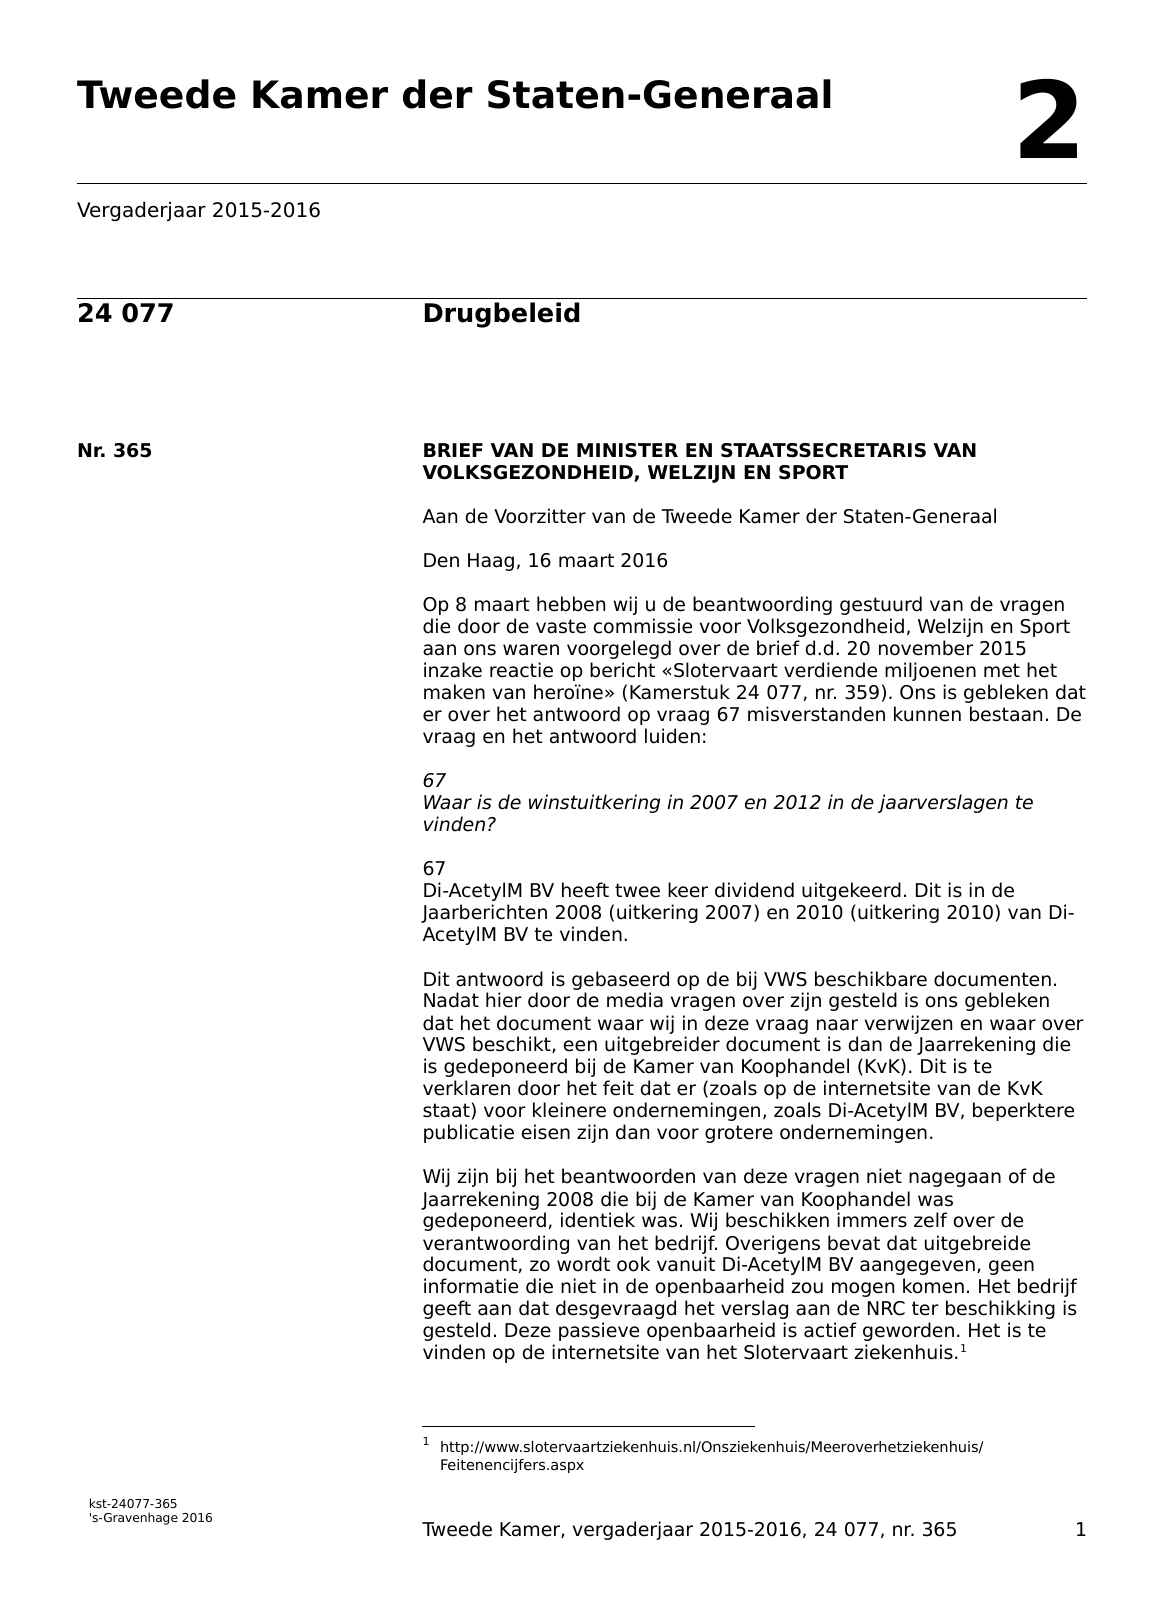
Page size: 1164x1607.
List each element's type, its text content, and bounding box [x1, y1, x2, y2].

text http://www.slotervaartziekenhuis.nl/Onsziekenhuis/Meeroverhetziekenhuis/Feitenencijfers.aspx [422, 1435, 1087, 1474]
table_header 2 [886, 59, 1087, 183]
text 67 [422, 770, 1087, 792]
subtitle Nr. 365 BRIEF VAN DE MINISTER EN STAATSSECRETARIS VAN VOLKSGEZONDHEID, WELZIJN EN SPORT [77, 440, 1087, 484]
text Den Haag, 16 maart 2016 [422, 550, 1087, 572]
text Di-AcetylM BV heeft twee keer dividend uitgekeerd. Dit is in de Jaarberichten 2008 (uitkering 2007) en 2010 (uitkering 2010) van Di-AcetylM BV te vinden. [422, 880, 1087, 946]
text Waar is de winstuitkering in 2007 en 2012 in de jaarverslagen te vinden? [422, 792, 1087, 836]
table_cell Vergaderjaar 2015-2016 [77, 184, 1087, 298]
text Dit antwoord is gebaseerd op de bij VWS beschikbare documenten. Nadat hier door de media vragen over zijn gesteld is ons gebleken dat het document waar wij in deze vraag naar verwijzen en waar over VWS beschikt, een uitgebreider document is dan de Jaarrekening die is gedeponeerd bij de Kamer van Koophandel (KvK). Dit is te verklaren door het feit dat er (zoals op de internetsite van de KvK staat) voor kleinere ondernemingen, zoals Di-AcetylM BV, beperktere publicatie eisen zijn dan voor grotere ondernemingen. [422, 968, 1087, 1144]
subtitle 24 077 Drugbeleid [77, 299, 1087, 329]
text Wij zijn bij het beantwoorden van deze vragen niet nagegaan of de Jaarrekening 2008 die bij de Kamer van Koophandel was gedeponeerd, identiek was. Wij beschikken immers zelf over de verantwoording van het bedrijf. Overigens bevat dat uitgebreide document, zo wordt ook vanuit Di-AcetylM BV aangegeven, geen informatie die niet in de openbaarheid zou mogen komen. Het bedrijf geeft aan dat desgevraagd het verslag aan de NRC ter beschikking is gesteld. Deze passieve openbaarheid is actief geworden. Het is te vinden op de internetsite van het Slotervaart ziekenhuis. [422, 1166, 1087, 1364]
text 67 [422, 858, 1087, 880]
text Aan de Voorzitter van de Tweede Kamer der Staten-Generaal [422, 506, 1087, 528]
text 's-Gravenhage 2016 [88, 1511, 323, 1525]
text kst-24077-365 [88, 1497, 323, 1511]
text Op 8 maart hebben wij u de beantwoording gestuurd van de vragen die door de vaste commissie voor Volksgezondheid, Welzijn en Sport aan ons waren voorgelegd over de brief d.d. 20 november 2015 inzake reactie op bericht «Slotervaart verdiende miljoenen met het maken van heroïne» (Kamerstuk 24 077, nr. 359). Ons is gebleken dat er over het antwoord op vraag 67 misverstanden kunnen bestaan. De vraag en het antwoord luiden: [422, 594, 1087, 748]
table_header Tweede Kamer der Staten-Generaal [77, 59, 886, 183]
